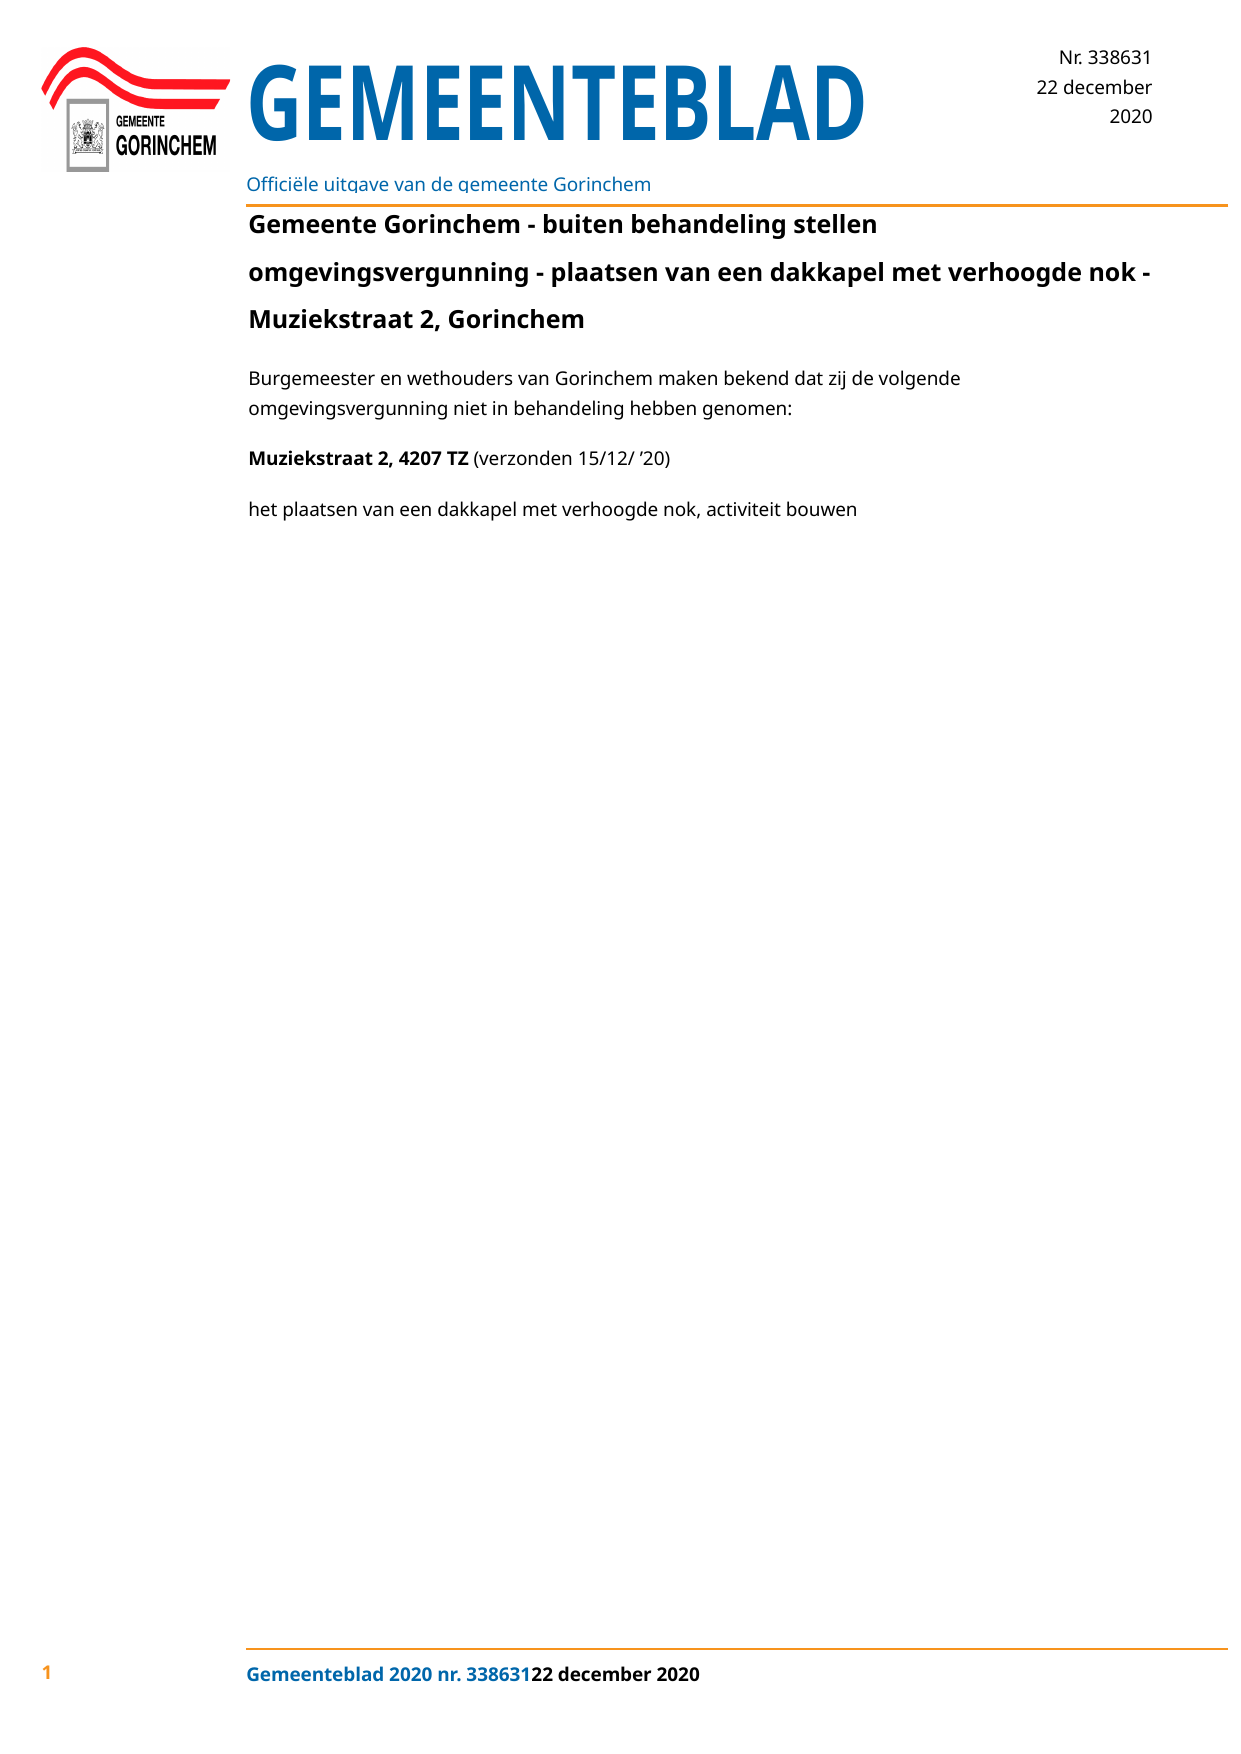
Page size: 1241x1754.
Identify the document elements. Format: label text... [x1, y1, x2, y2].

text Muziekstraat 2, 4207 TZ (verzonden 15/12/ ’20) [248, 446, 1152, 471]
picture [41, 47, 231, 172]
text het plaatsen van een dakkapel met verhoogde nok, activiteit bouwen [248, 496, 1152, 522]
text Gemeente Gorinchem - buiten behandeling stellen omgevingsvergunning - plaatsen van een dakkapel met verhoogde nok - Muziekstraat 2, Gorinchem [248, 207, 1152, 336]
text Burgemeester en wethouders van Gorinchem maken bekend dat zij de volgende omgevingsvergunning niet in behandeling hebben genomen: [248, 366, 1152, 421]
